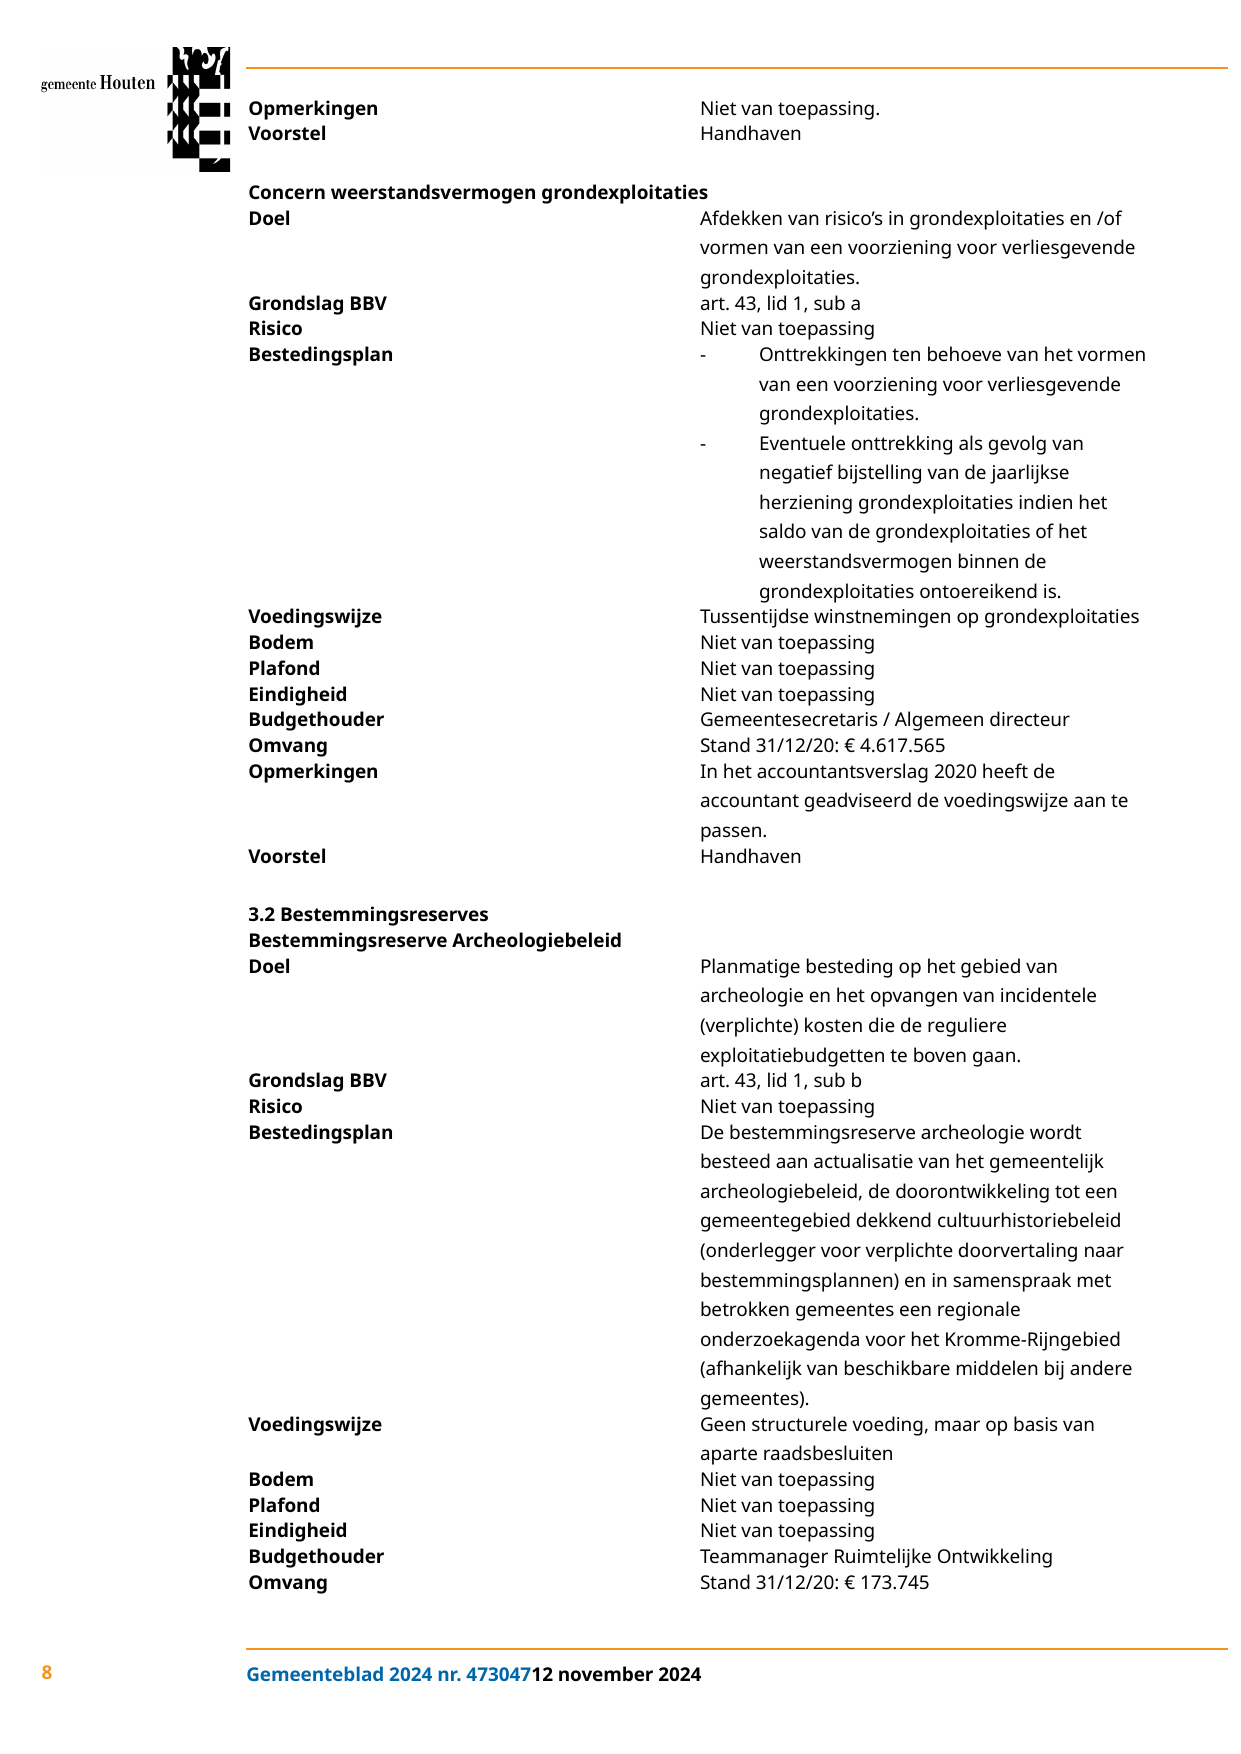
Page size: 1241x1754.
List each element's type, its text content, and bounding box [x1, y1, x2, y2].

table_header Bestemmingsreserve Archeologiebeleid [248, 927, 1152, 953]
table_cell Handhaven [700, 843, 1152, 869]
table_cell Voorstel [248, 121, 700, 146]
table_cell Geen structurele voeding, maar op basis van aparte raadsbesluiten [700, 1411, 1152, 1466]
table_cell Risico [248, 316, 700, 341]
table_cell Bestedingsplan [248, 341, 700, 604]
table_cell Omvang [248, 732, 700, 758]
table_cell Niet van toepassing [700, 681, 1152, 707]
table_cell Grondslag BBV [248, 290, 700, 316]
table_cell Niet van toepassing [700, 655, 1152, 681]
table_cell Budgethouder [248, 707, 700, 732]
table_cell Bodem [248, 1466, 700, 1492]
table_cell Niet van toepassing [700, 1518, 1152, 1543]
table_cell Budgethouder [248, 1544, 700, 1569]
table_cell Bodem [248, 629, 700, 655]
table_cell Plafond [248, 1492, 700, 1518]
table_cell Grondslag BBV [248, 1068, 700, 1093]
table_cell Niet van toepassing [700, 1466, 1152, 1492]
table_cell Voedingswijze [248, 604, 700, 629]
table_cell Onttrekkingen ten behoeve van het vormen van een voorziening voor verliesgevende grondexploitaties. Eventuele onttrekking als gevolg van negatief bijstelling van de jaarlijkse herziening grondexploitaties indien het saldo van de grondexploitaties of het weerstandsvermogen binnen de grondexploitaties ontoereikend is. [700, 341, 1152, 604]
table_cell Omvang [248, 1569, 700, 1595]
table_cell Planmatige besteding op het gebied van archeologie en het opvangen van incidentele (verplichte) kosten die de reguliere exploitatiebudgetten te boven gaan. [700, 953, 1152, 1067]
table_cell Eindigheid [248, 1518, 700, 1543]
picture [41, 47, 231, 172]
table_cell Eindigheid [248, 681, 700, 707]
table_cell Stand 31/12/20: € 173.745 [700, 1569, 1152, 1595]
table_cell Plafond [248, 655, 700, 681]
table_cell art. 43, lid 1, sub a [700, 290, 1152, 316]
table_cell Tussentijdse winstnemingen op grondexploitaties [700, 604, 1152, 629]
table_cell In het accountantsverslag 2020 heeft de accountant geadviseerd de voedingswijze aan te passen. [700, 758, 1152, 843]
table_cell Teammanager Ruimtelijke Ontwikkeling [700, 1544, 1152, 1569]
table_cell Stand 31/12/20: € 4.617.565 [700, 732, 1152, 758]
table_cell Niet van toepassing [700, 629, 1152, 655]
table_cell art. 43, lid 1, sub b [700, 1068, 1152, 1093]
table_cell Afdekken van risico’s in grondexploitaties en /of vormen van een voorziening voor verliesgevende grondexploitaties. [700, 205, 1152, 290]
table_header Concern weerstandsvermogen grondexploitaties [248, 179, 1152, 205]
table_cell Voorstel [248, 843, 700, 869]
table_cell Doel [248, 953, 700, 1067]
table_cell Niet van toepassing [700, 1093, 1152, 1119]
table_cell Opmerkingen [248, 758, 700, 843]
table_cell Risico [248, 1093, 700, 1119]
table_cell Doel [248, 205, 700, 290]
table_cell De bestemmingsreserve archeologie wordt besteed aan actualisatie van het gemeentelijk archeologiebeleid, de doorontwikkeling tot een gemeentegebied dekkend cultuurhistoriebeleid (onderlegger voor verplichte doorvertaling naar bestemmingsplannen) en in samenspraak met betrokken gemeentes een regionale onderzoekagenda voor het Kromme-Rijngebied (afhankelijk van beschikbare middelen bij andere gemeentes). [700, 1119, 1152, 1411]
table_cell Handhaven [700, 121, 1152, 146]
table_cell Opmerkingen [248, 95, 700, 121]
table_cell Niet van toepassing [700, 316, 1152, 341]
table_cell Bestedingsplan [248, 1119, 700, 1411]
table_cell Niet van toepassing. [700, 95, 1152, 121]
table_cell Gemeentesecretaris / Algemeen directeur [700, 707, 1152, 732]
table_cell Niet van toepassing [700, 1492, 1152, 1518]
table_cell Voedingswijze [248, 1411, 700, 1466]
text 3.2 Bestemmingsreserves [248, 901, 1152, 927]
